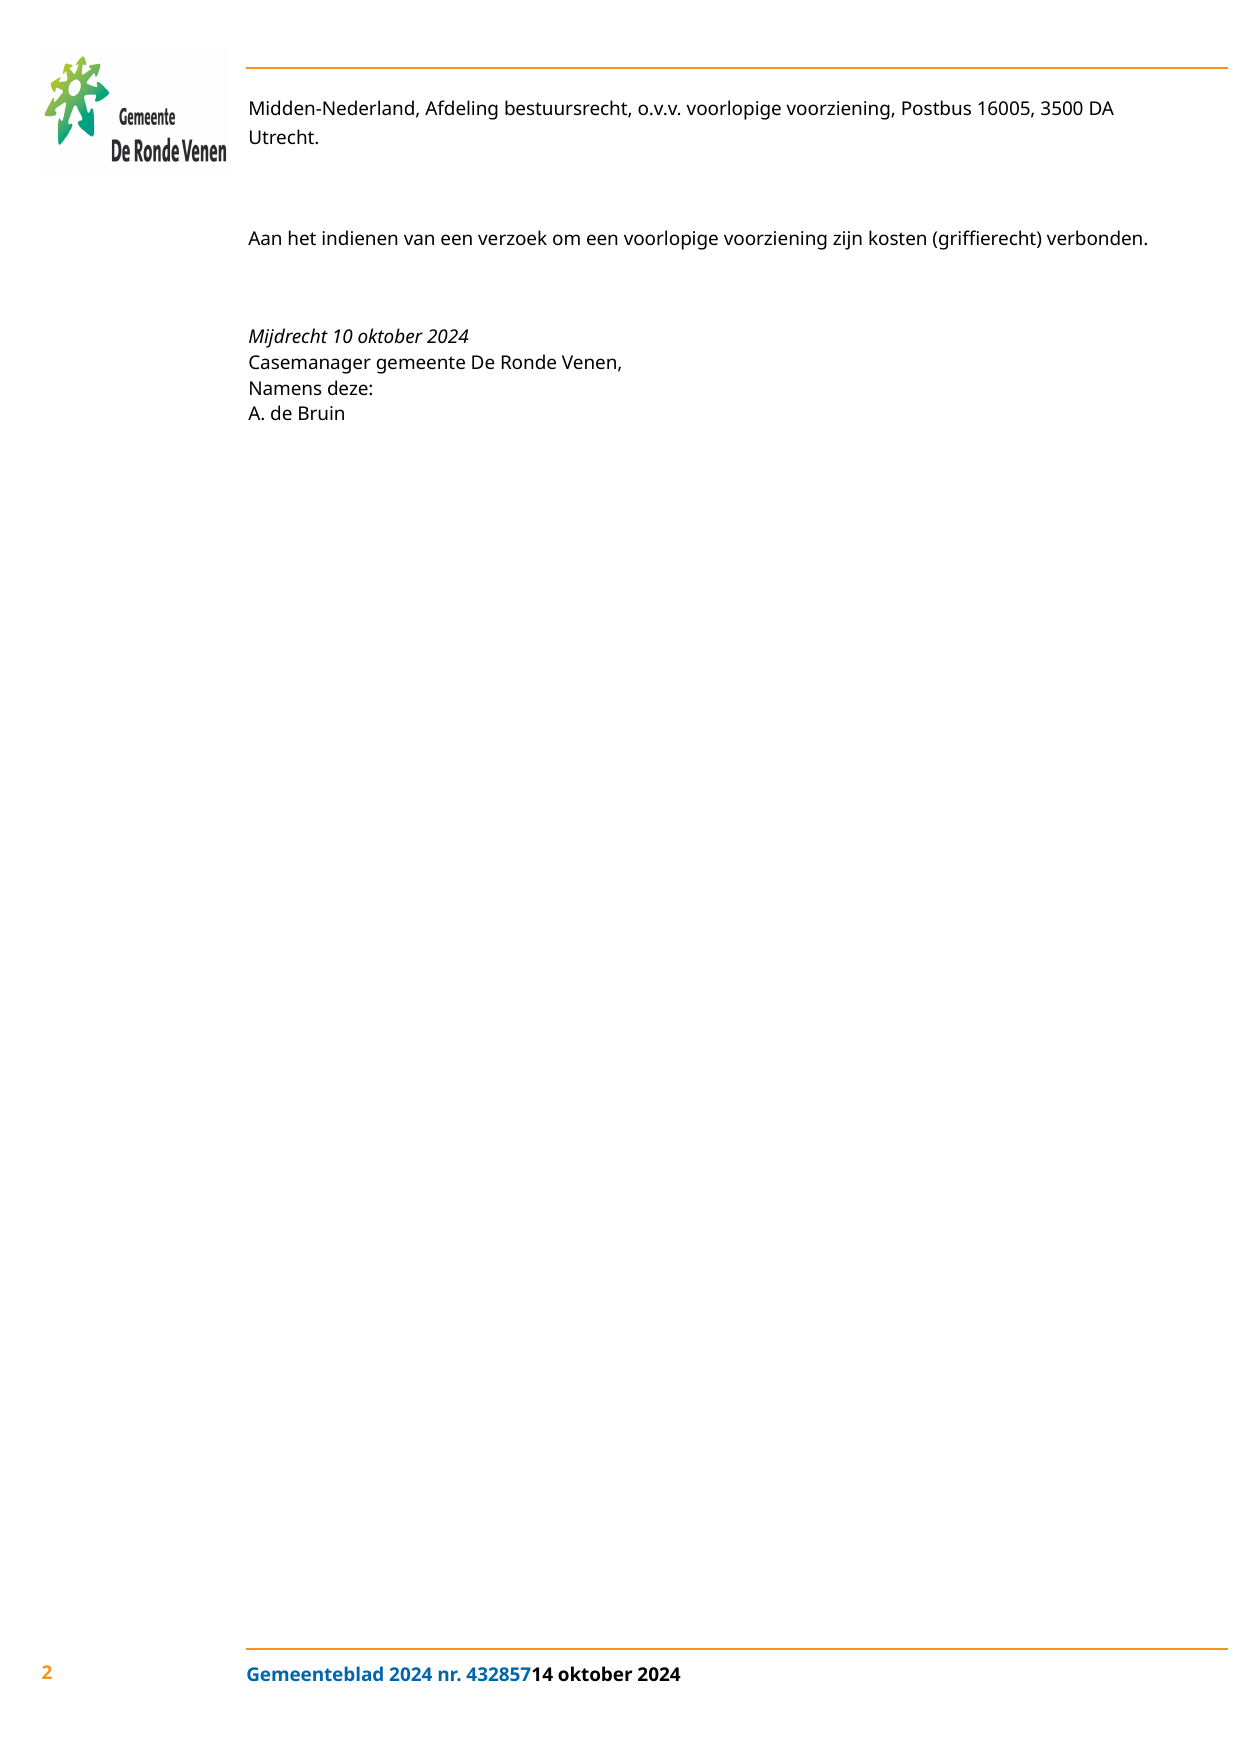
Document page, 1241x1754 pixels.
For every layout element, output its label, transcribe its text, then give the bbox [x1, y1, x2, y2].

text Casemanager gemeente De Ronde Venen, [248, 349, 1152, 375]
text Mijdrecht 10 oktober 2024 [248, 323, 1152, 349]
text A. de Bruin [248, 401, 1152, 426]
text Namens deze: [248, 375, 1152, 401]
text Midden-Nederland, Afdeling bestuursrecht, o.v.v. voorlopige voorziening, Postbus 16005, 3500 DA Utrecht. [248, 95, 1152, 150]
text Aan het indienen van een verzoek om een voorlopige voorziening zijn kosten (griffierecht) verbonden. [248, 225, 1152, 251]
picture [41, 47, 231, 172]
